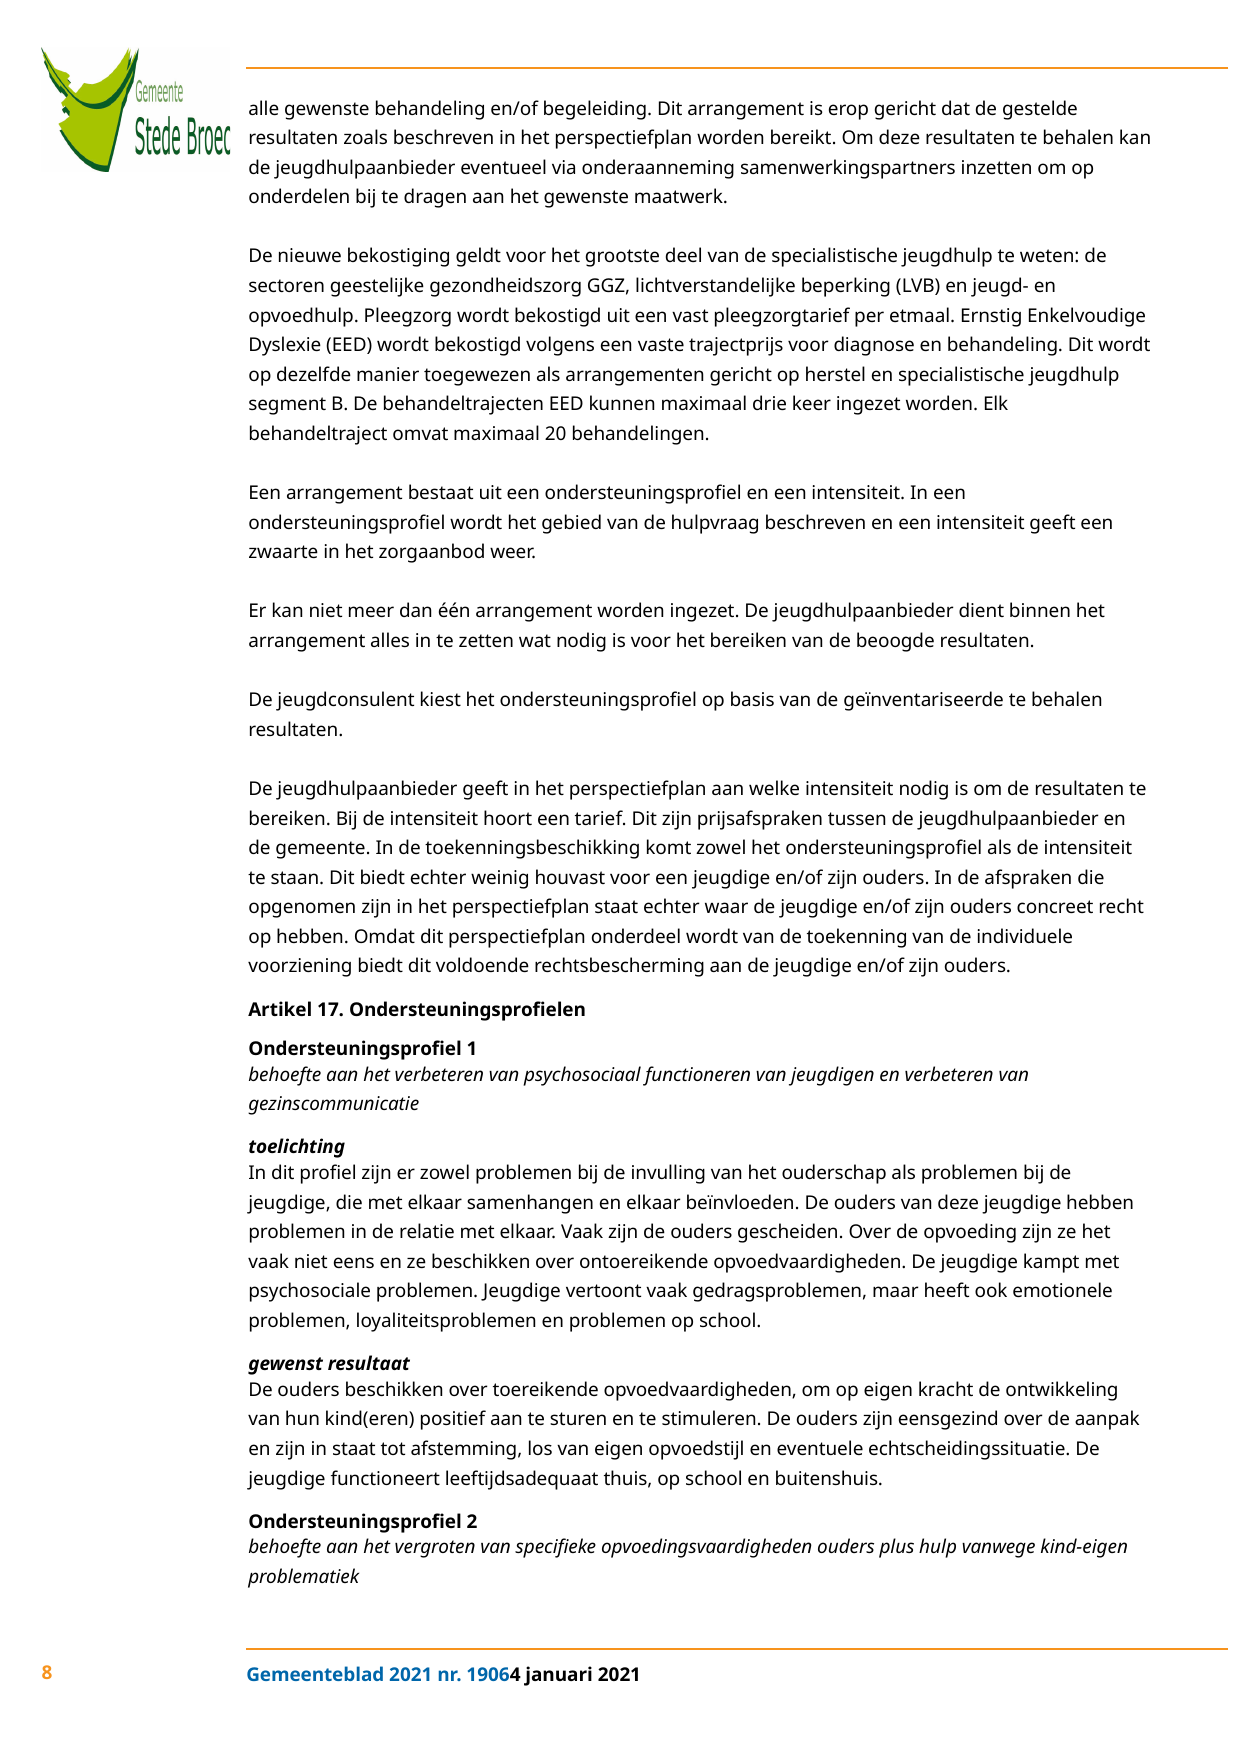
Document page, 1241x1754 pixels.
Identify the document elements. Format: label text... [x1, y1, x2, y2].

text De ouders beschikken over toereikende opvoedvaardigheden, om op eigen kracht de ontwikkeling van hun kind(eren) positief aan te sturen en te stimuleren. De ouders zijn eensgezind over de aanpak en zijn in staat tot afstemming, los van eigen opvoedstijl en eventuele echtscheidingssituatie. De jeugdige functioneert leeftijdsadequaat thuis, op school en buitenshuis. [248, 1376, 1152, 1491]
text Ondersteuningsprofiel 1 [248, 1035, 1152, 1061]
text In dit profiel zijn er zowel problemen bij de invulling van het ouderschap als problemen bij de jeugdige, die met elkaar samenhangen en elkaar beïnvloeden. De ouders van deze jeugdige hebben problemen in de relatie met elkaar. Vaak zijn de ouders gescheiden. Over de opvoeding zijn ze het vaak niet eens en ze beschikken over ontoereikende opvoedvaardigheden. De jeugdige kampt met psychosociale problemen. Jeugdige vertoont vaak gedragsproblemen, maar heeft ook emotionele problemen, loyaliteitsproblemen en problemen op school. [248, 1159, 1152, 1333]
text gewenst resultaat [248, 1350, 1152, 1376]
text Er kan niet meer dan één arrangement worden ingezet. De jeugdhulpaanbieder dient binnen het arrangement alles in te zetten wat nodig is voor het bereiken van de beoogde resultaten. [248, 598, 1152, 653]
text Artikel 17. Ondersteuningsprofielen [248, 996, 1152, 1022]
text Een arrangement bestaat uit een ondersteuningsprofiel en een intensiteit. In een ondersteuningsprofiel wordt het gebied van de hulpvraag beschreven en een intensiteit geeft een zwaarte in het zorgaanbod weer. [248, 479, 1152, 564]
picture [41, 47, 231, 172]
text alle gewenste behandeling en/of begeleiding. Dit arrangement is erop gericht dat de gestelde resultaten zoals beschreven in het perspectiefplan worden bereikt. Om deze resultaten te behalen kan de jeugdhulpaanbieder eventueel via onderaanneming samenwerkingspartners inzetten om op onderdelen bij te dragen aan het gewenste maatwerk. [248, 95, 1152, 209]
text De jeugdhulpaanbieder geeft in het perspectiefplan aan welke intensiteit nodig is om de resultaten te bereiken. Bij de intensiteit hoort een tarief. Dit zijn prijsafspraken tussen de jeugdhulpaanbieder en de gemeente. In de toekenningsbeschikking komt zowel het ondersteuningsprofiel als de intensiteit te staan. Dit biedt echter weinig houvast voor een jeugdige en/of zijn ouders. In de afspraken die opgenomen zijn in het perspectiefplan staat echter waar de jeugdige en/of zijn ouders concreet recht op hebben. Omdat dit perspectiefplan onderdeel wordt van de toekenning van de individuele voorziening biedt dit voldoende rechtsbescherming aan de jeugdige en/of zijn ouders. [248, 775, 1152, 978]
text behoefte aan het verbeteren van psychosociaal functioneren van jeugdigen en verbeteren van gezinscommunicatie [248, 1061, 1152, 1116]
text behoefte aan het vergroten van specifieke opvoedingsvaardigheden ouders plus hulp vanwege kind-eigen problematiek [248, 1534, 1152, 1589]
text Ondersteuningsprofiel 2 [248, 1508, 1152, 1534]
text De jeugdconsulent kiest het ondersteuningsprofiel op basis van de geïnventariseerde te behalen resultaten. [248, 686, 1152, 742]
text toelichting [248, 1133, 1152, 1159]
text De nieuwe bekostiging geldt voor het grootste deel van de specialistische jeugdhulp te weten: de sectoren geestelijke gezondheidszorg GGZ, lichtverstandelijke beperking (LVB) en jeugd- en opvoedhulp. Pleegzorg wordt bekostigd uit een vast pleegzorgtarief per etmaal. Ernstig Enkelvoudige Dyslexie (EED) wordt bekostigd volgens een vaste trajectprijs voor diagnose en behandeling. Dit wordt op dezelfde manier toegewezen als arrangementen gericht op herstel en specialistische jeugdhulp segment B. De behandeltrajecten EED kunnen maximaal drie keer ingezet worden. Elk behandeltraject omvat maximaal 20 behandelingen. [248, 243, 1152, 446]
